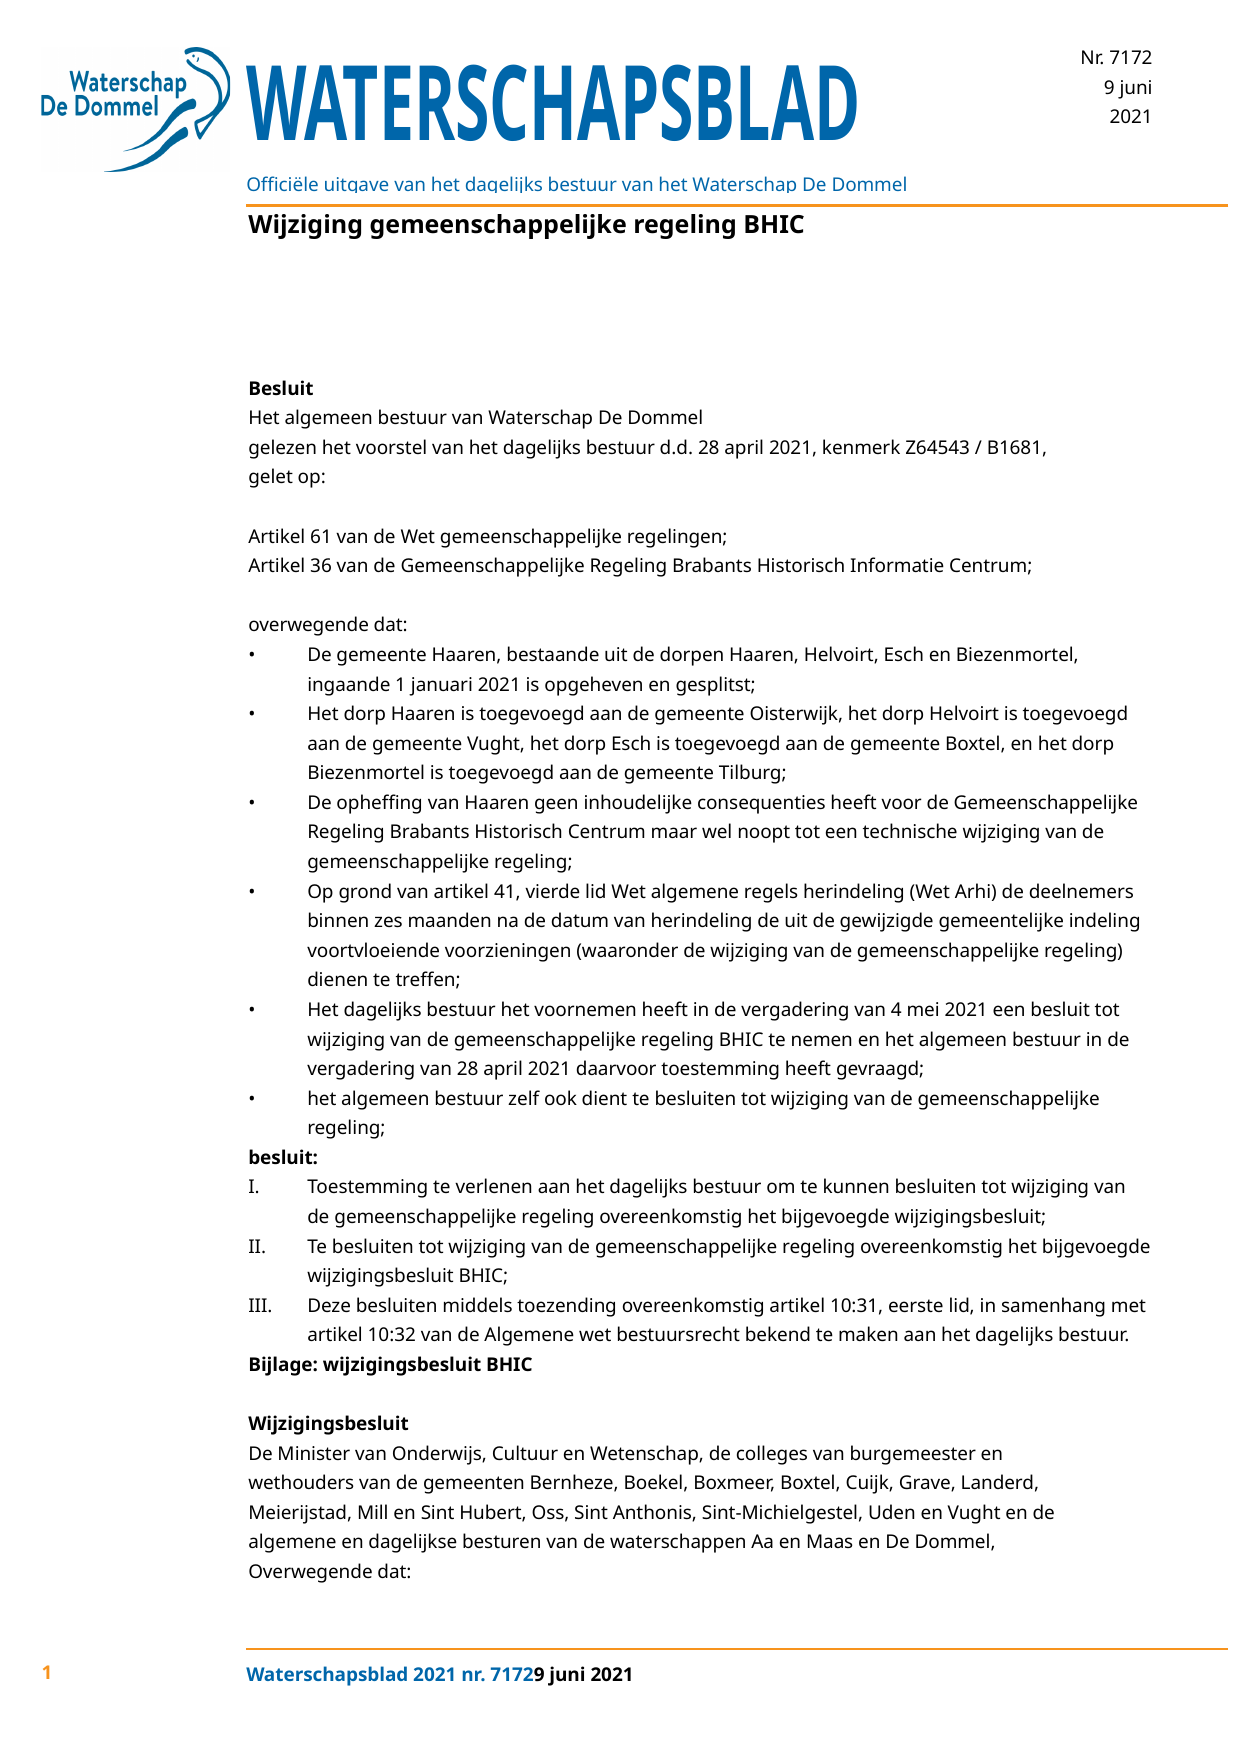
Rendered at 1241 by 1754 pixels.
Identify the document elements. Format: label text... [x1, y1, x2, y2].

text Het algemeen bestuur van Waterschap De Dommel [248, 404, 1152, 430]
picture [45, 99, 51, 111]
text Meierijstad, Mill en Sint Hubert, Oss, Sint Anthonis, Sint-Michielgestel, Uden en Vught en de [248, 1499, 1152, 1525]
list Het dorp Haaren is toegevoegd aan de gemeente Oisterwijk, het dorp Helvoirt is toegevoegd aan de gemeente Vught, het dorp Esch is toegevoegd aan de gemeente Boxtel, en het dorp Biezenmortel is toegevoegd aan de gemeente Tilburg; [248, 700, 1152, 785]
text besluit: [248, 1144, 1152, 1170]
picture [204, 47, 231, 76]
text gelezen het voorstel van het dagelijks bestuur d.d. 28 april 2021, kenmerk Z64543 / B1681, [248, 434, 1152, 460]
list Toestemming te verlenen aan het dagelijks bestuur om te kunnen besluiten tot wijziging van de gemeenschappelijke regeling overeenkomstig het bijgevoegde wijzigingsbesluit; [248, 1174, 1152, 1229]
text Bijlage: wijzigingsbesluit BHIC [248, 1351, 1152, 1377]
list Het dagelijks bestuur het voornemen heeft in de vergadering van 4 mei 2021 een besluit tot wijziging van de gemeenschappelijke regeling BHIC te nemen en het algemeen bestuur in de vergadering van 28 april 2021 daarvoor toestemming heeft gevraagd; [248, 996, 1152, 1081]
picture [198, 118, 210, 131]
list De opheffing van Haaren geen inhoudelijke consequenties heeft voor de Gemeenschappelijke Regeling Brabants Historisch Centrum maar wel noopt tot een technische wijziging van de gemeenschappelijke regeling; [248, 789, 1152, 874]
list het algemeen bestuur zelf ook dient te besluiten tot wijziging van de gemeenschappelijke regeling; [248, 1085, 1152, 1140]
text Wijziging gemeenschappelijke regeling BHIC [248, 207, 1152, 241]
text gelet op: [248, 464, 1152, 489]
text Overwegende dat: [248, 1558, 1152, 1584]
list Deze besluiten middels toezending overeenkomstig artikel 10:31, eerste lid, in samenhang met artikel 10:32 van de Algemene wet bestuursrecht bekend te maken aan het dagelijks bestuur. [248, 1292, 1152, 1347]
text overwegende dat: [248, 612, 1152, 637]
list Op grond van artikel 41, vierde lid Wet algemene regels herindeling (Wet Arhi) de deelnemers binnen zes maanden na de datum van herindeling de uit de gewijzigde gemeentelijke indeling voortvloeiende voorzieningen (waaronder de wijziging van de gemeenschappelijke regeling) dienen te treffen; [248, 878, 1152, 992]
list De gemeente Haaren, bestaande uit de dorpen Haaren, Helvoirt, Esch en Biezenmortel, ingaande 1 januari 2021 is opgeheven en gesplitst; [248, 641, 1152, 696]
text Artikel 61 van de Wet gemeenschappelijke regelingen; [248, 523, 1152, 548]
text Wijzigingsbesluit [248, 1410, 1152, 1436]
picture [41, 47, 231, 172]
text Artikel 36 van de Gemeenschappelijke Regeling Brabants Historisch Informatie Centrum; [248, 552, 1152, 578]
text algemene en dagelijkse besturen van de waterschappen Aa en Maas en De Dommel, [248, 1529, 1152, 1554]
text Besluit [248, 375, 1152, 401]
text wethouders van de gemeenten Bernheze, Boekel, Boxmeer, Boxtel, Cuijk, Grave, Landerd, [248, 1469, 1152, 1495]
text De Minister van Onderwijs, Cultuur en Wetenschap, de colleges van burgemeester en [248, 1440, 1152, 1466]
list Te besluiten tot wijziging van de gemeenschappelijke regeling overeenkomstig het bijgevoegde wijzigingsbesluit BHIC; [248, 1233, 1152, 1288]
